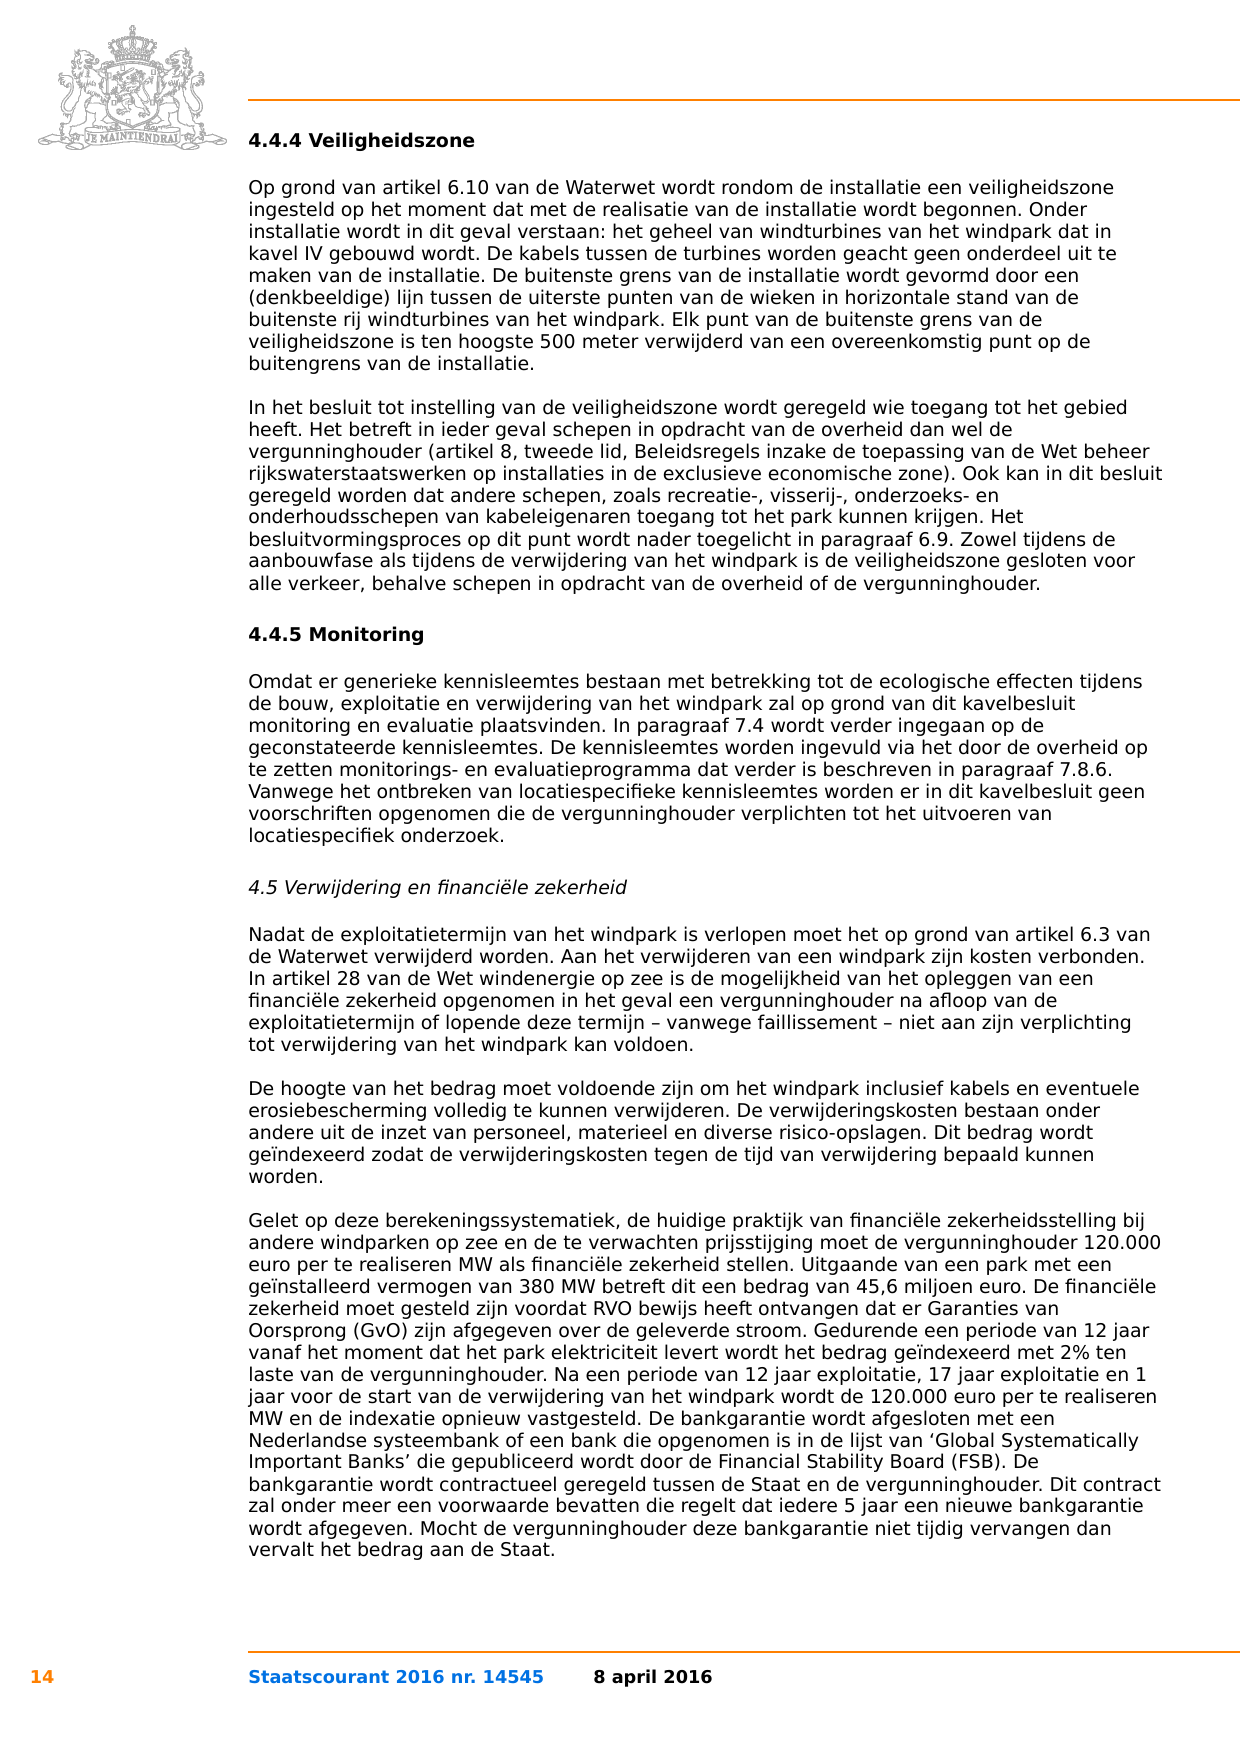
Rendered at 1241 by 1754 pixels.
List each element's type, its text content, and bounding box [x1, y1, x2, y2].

subtitle 4.4.4 Veiligheidszone [248, 130, 1163, 152]
text De hoogte van het bedrag moet voldoende zijn om het windpark inclusief kabels en eventuele erosiebescherming volledig te kunnen verwijderen. De verwijderingskosten bestaan onder andere uit de inzet van personeel, materieel en diverse risico-opslagen. Dit bedrag wordt geïndexeerd zodat de verwijderingskosten tegen de tijd van verwijdering bepaald kunnen worden. [248, 1078, 1163, 1188]
text Op grond van artikel 6.10 van de Waterwet wordt rondom de installatie een veiligheidszone ingesteld op het moment dat met de realisatie van de installatie wordt begonnen. Onder installatie wordt in dit geval verstaan: het geheel van windturbines van het windpark dat in kavel IV gebouwd wordt. De kabels tussen de turbines worden geacht geen onderdeel uit te maken van de installatie. De buitenste grens van de installatie wordt gevormd door een (denkbeeldige) lijn tussen de uiterste punten van de wieken in horizontale stand van de buitenste rij windturbines van het windpark. Elk punt van de buitenste grens van de veiligheidszone is ten hoogste 500 meter verwijderd van een overeenkomstig punt op de buitengrens van de installatie. [248, 177, 1163, 375]
text Omdat er generieke kennisleemtes bestaan met betrekking tot de ecologische effecten tijdens de bouw, exploitatie en verwijdering van het windpark zal op grond van dit kavelbesluit monitoring en evaluatie plaatsvinden. In paragraaf 7.4 wordt verder ingegaan op de geconstateerde kennisleemtes. De kennisleemtes worden ingevuld via het door de overheid op te zetten monitorings- en evaluatieprogramma dat verder is beschreven in paragraaf 7.8.6. Vanwege het ontbreken van locatiespecifieke kennisleemtes worden er in dit kavelbesluit geen voorschriften opgenomen die de vergunninghouder verplichten tot het uitvoeren van locatiespecifiek onderzoek. [248, 671, 1163, 847]
text Nadat de exploitatietermijn van het windpark is verlopen moet het op grond van artikel 6.3 van de Waterwet verwijderd worden. Aan het verwijderen van een windpark zijn kosten verbonden. In artikel 28 van de Wet windenergie op zee is de mogelijkheid van het opleggen van een financiële zekerheid opgenomen in het geval een vergunninghouder na afloop van de exploitatietermijn of lopende deze termijn – vanwege faillissement – niet aan zijn verplichting tot verwijdering van het windpark kan voldoen. [248, 924, 1163, 1056]
subtitle 4.5 Verwijdering en financiële zekerheid [248, 877, 1163, 899]
text In het besluit tot instelling van de veiligheidszone wordt geregeld wie toegang tot het gebied heeft. Het betreft in ieder geval schepen in opdracht van de overheid dan wel de vergunninghouder (artikel 8, tweede lid, Beleidsregels inzake de toepassing van de Wet beheer rijkswaterstaatswerken op installaties in de exclusieve economische zone). Ook kan in dit besluit geregeld worden dat andere schepen, zoals recreatie-, visserij-, onderzoeks- en onderhoudsschepen van kabeleigenaren toegang tot het park kunnen krijgen. Het besluitvormingsproces op dit punt wordt nader toegelicht in paragraaf 6.9. Zowel tijdens de aanbouwfase als tijdens de verwijdering van het windpark is de veiligheidszone gesloten voor alle verkeer, behalve schepen in opdracht van de overheid of de vergunninghouder. [248, 397, 1163, 594]
subtitle 4.4.5 Monitoring [248, 624, 1163, 646]
picture [38, 25, 227, 150]
text Gelet op deze berekeningssystematiek, de huidige praktijk van financiële zekerheidsstelling bij andere windparken op zee en de te verwachten prijsstijging moet de vergunninghouder 120.000 euro per te realiseren MW als financiële zekerheid stellen. Uitgaande van een park met een geïnstalleerd vermogen van 380 MW betreft dit een bedrag van 45,6 miljoen euro. De financiële zekerheid moet gesteld zijn voordat RVO bewijs heeft ontvangen dat er Garanties van Oorsprong (GvO) zijn afgegeven over de geleverde stroom. Gedurende een periode van 12 jaar vanaf het moment dat het park elektriciteit levert wordt het bedrag geïndexeerd met 2% ten laste van de vergunninghouder. Na een periode van 12 jaar exploitatie, 17 jaar exploitatie en 1 jaar voor de start van de verwijdering van het windpark wordt de 120.000 euro per te realiseren MW en de indexatie opnieuw vastgesteld. De bankgarantie wordt afgesloten met een Nederlandse systeembank of een bank die opgenomen is in de lijst van ‘Global Systematically Important Banks’ die gepubliceerd wordt door de Financial Stability Board (FSB). De bankgarantie wordt contractueel geregeld tussen de Staat en de vergunninghouder. Dit contract zal onder meer een voorwaarde bevatten die regelt dat iedere 5 jaar een nieuwe bankgarantie wordt afgegeven. Mocht de vergunninghouder deze bankgarantie niet tijdig vervangen dan vervalt het bedrag aan de Staat. [248, 1210, 1163, 1561]
